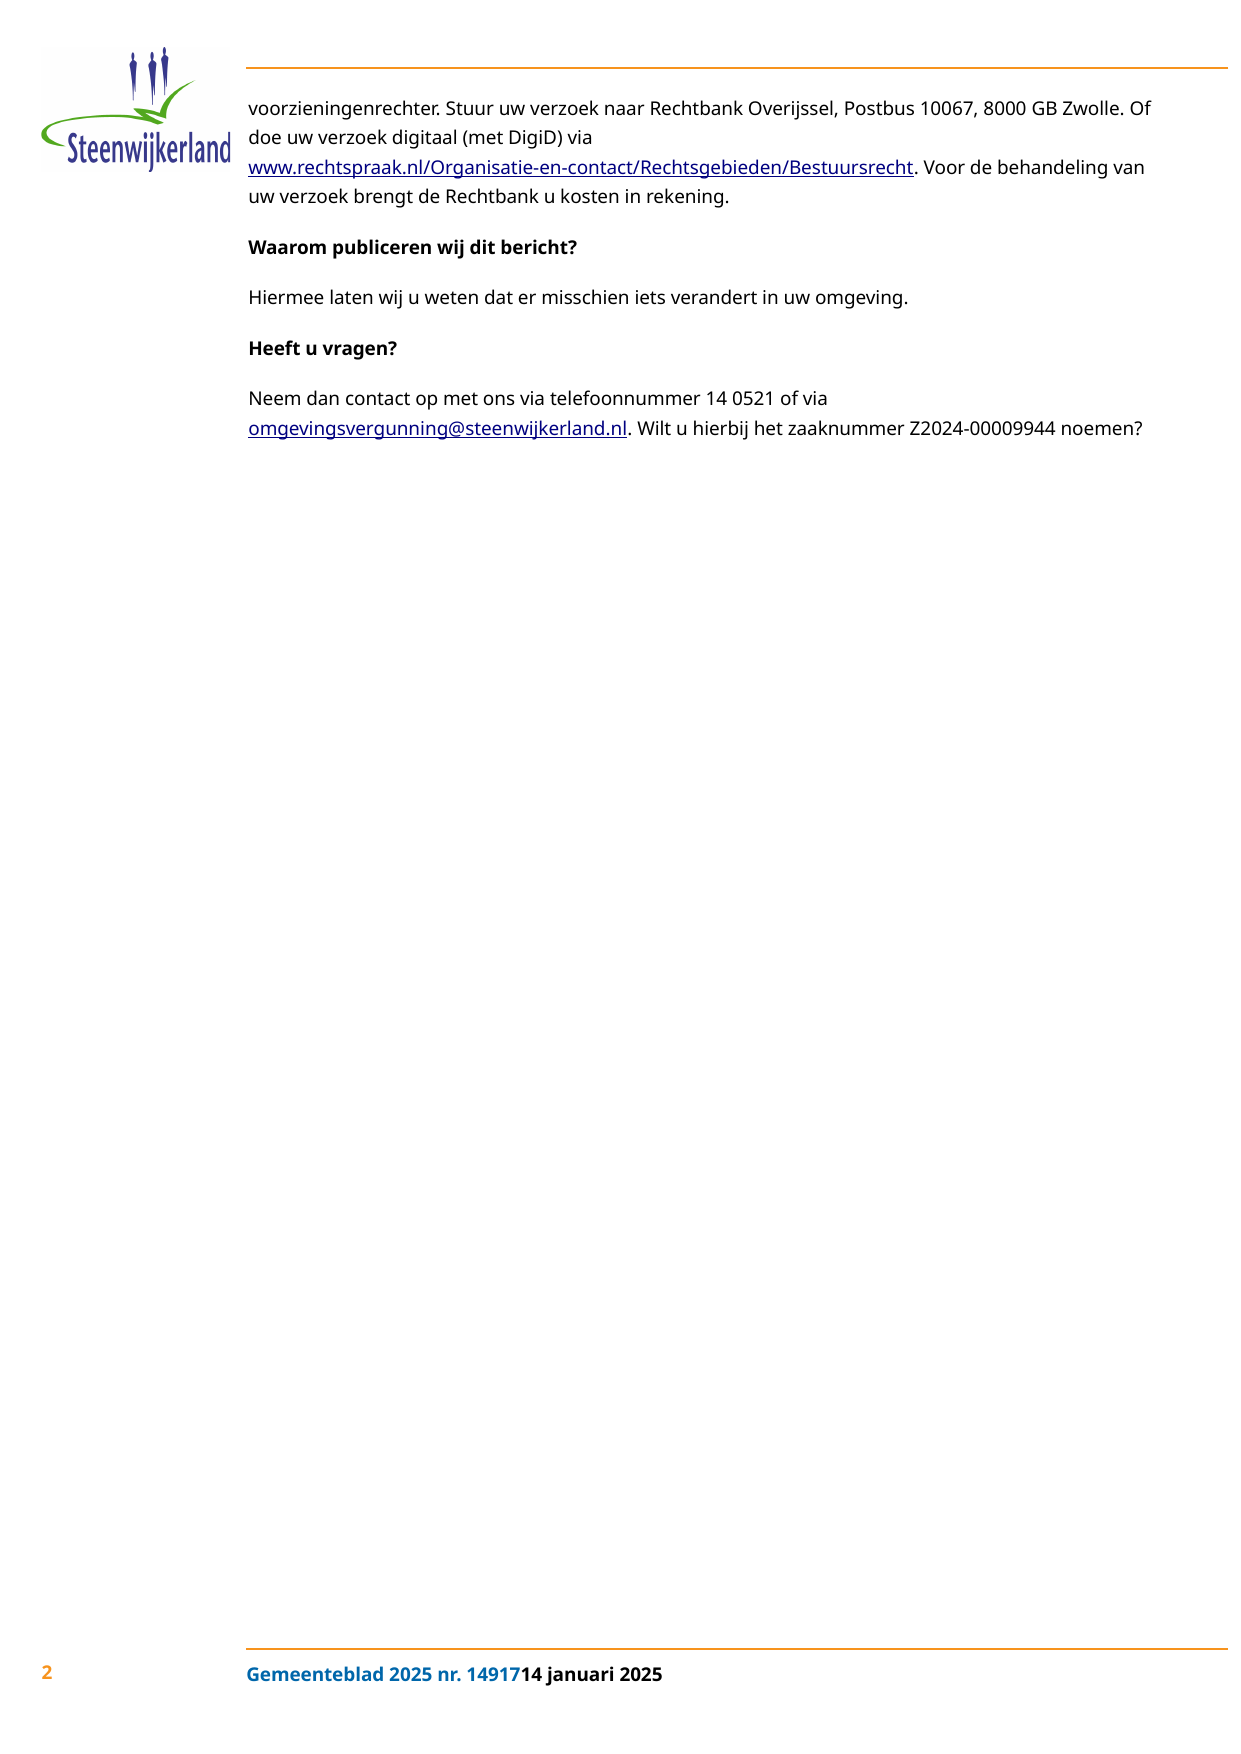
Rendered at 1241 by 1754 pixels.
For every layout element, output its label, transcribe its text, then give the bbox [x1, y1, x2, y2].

text Neem dan contact op met ons via telefoonnummer 14 0521 of via omgevingsvergunning@steenwijkerland.nl. Wilt u hierbij het zaaknummer Z2024-00009944 noemen? [248, 385, 1152, 441]
text Heeft u vragen? [248, 335, 1152, 361]
text Waarom publiceren wij dit bericht? [248, 234, 1152, 260]
text voorzieningenrechter. Stuur uw verzoek naar Rechtbank Overijssel, Postbus 10067, 8000 GB Zwolle. Of doe uw verzoek digitaal (met DigiD) via www.rechtspraak.nl/Organisatie-en-contact/Rechtsgebieden/Bestuursrecht. Voor de behandeling van uw verzoek brengt de Rechtbank u kosten in rekening. [248, 95, 1152, 209]
text Hiermee laten wij u weten dat er misschien iets verandert in uw omgeving. [248, 284, 1152, 310]
picture [41, 47, 231, 172]
